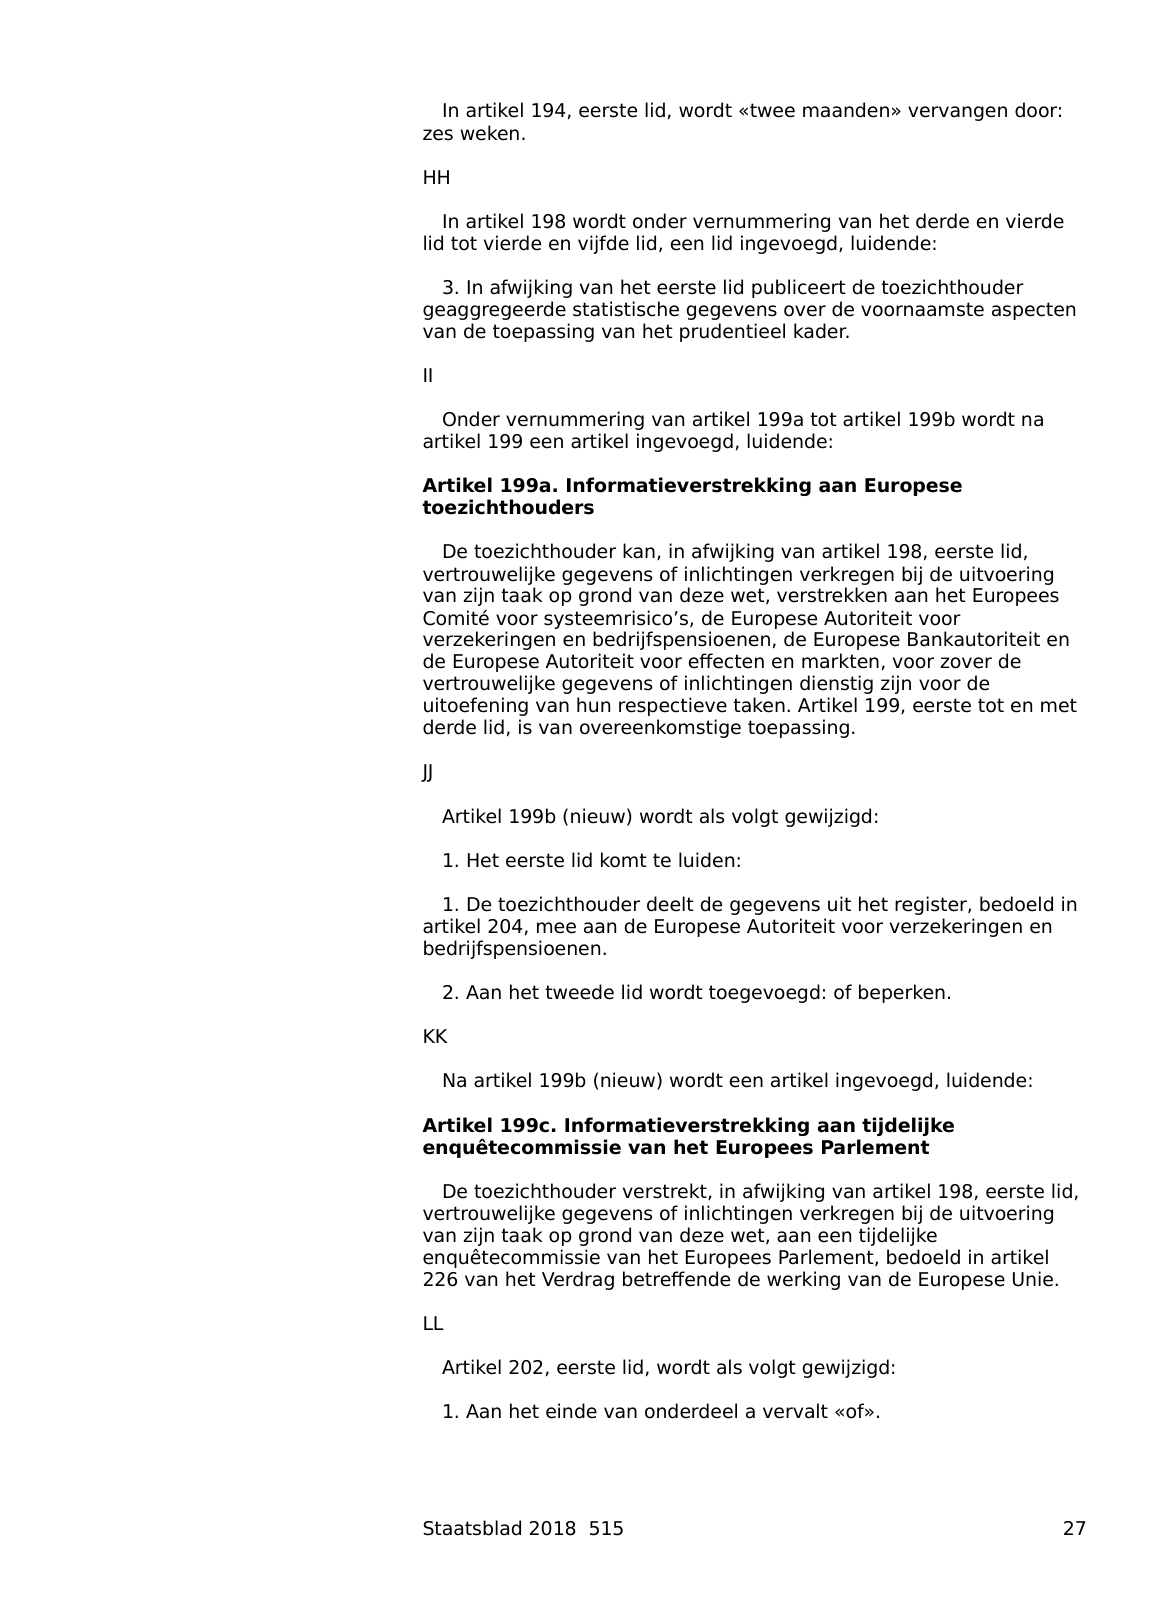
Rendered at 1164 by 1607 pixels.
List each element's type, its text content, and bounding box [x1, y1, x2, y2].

text 2. Aan het tweede lid wordt toegevoegd: of beperken. [422, 982, 1087, 1004]
text JJ [422, 761, 1087, 783]
text Onder vernummering van artikel 199a tot artikel 199b wordt na artikel 199 een artikel ingevoegd, luidende: [422, 409, 1087, 453]
text 1. Het eerste lid komt te luiden: [422, 850, 1087, 872]
text In artikel 198 wordt onder vernummering van het derde en vierde lid tot vierde en vijfde lid, een lid ingevoegd, luidende: [422, 211, 1087, 255]
text HH [422, 167, 1087, 188]
text 3. In afwijking van het eerste lid publiceert de toezichthouder geaggregeerde statistische gegevens over de voornaamste aspecten van de toepassing van het prudentieel kader. [422, 277, 1087, 343]
text Artikel 202, eerste lid, wordt als volgt gewijzigd: [422, 1357, 1087, 1379]
text De toezichthouder kan, in afwijking van artikel 198, eerste lid, vertrouwelijke gegevens of inlichtingen verkregen bij de uitvoering van zijn taak op grond van deze wet, verstrekken aan het Europees Comité voor systeemrisico’s, de Europese Autoriteit voor verzekeringen en bedrijfspensioenen, de Europese Bankautoriteit en de Europese Autoriteit voor effecten en markten, voor zover de vertrouwelijke gegevens of inlichtingen dienstig zijn voor de uitoefening van hun respectieve taken. Artikel 199, eerste tot en met derde lid, is van overeenkomstige toepassing. [422, 541, 1087, 739]
text 1. De toezichthouder deelt de gegevens uit het register, bedoeld in artikel 204, mee aan de Europese Autoriteit voor verzekeringen en bedrijfspensioenen. [422, 894, 1087, 960]
subtitle Artikel 199c. Informatieverstrekking aan tijdelijke enquêtecommissie van het Europees Parlement [422, 1114, 1087, 1158]
text KK [422, 1026, 1087, 1048]
text Na artikel 199b (nieuw) wordt een artikel ingevoegd, luidende: [422, 1070, 1087, 1092]
text Artikel 199b (nieuw) wordt als volgt gewijzigd: [422, 806, 1087, 828]
text 1. Aan het einde van onderdeel a vervalt «of». [422, 1401, 1087, 1423]
text II [422, 365, 1087, 387]
subtitle Artikel 199a. Informatieverstrekking aan Europese toezichthouders [422, 475, 1087, 519]
text In artikel 194, eerste lid, wordt «twee maanden» vervangen door: zes weken. [422, 100, 1087, 144]
text LL [422, 1313, 1087, 1335]
text De toezichthouder verstrekt, in afwijking van artikel 198, eerste lid, vertrouwelijke gegevens of inlichtingen verkregen bij de uitvoering van zijn taak op grond van deze wet, aan een tijdelijke enquêtecommissie van het Europees Parlement, bedoeld in artikel 226 van het Verdrag betreffende de werking van de Europese Unie. [422, 1181, 1087, 1291]
